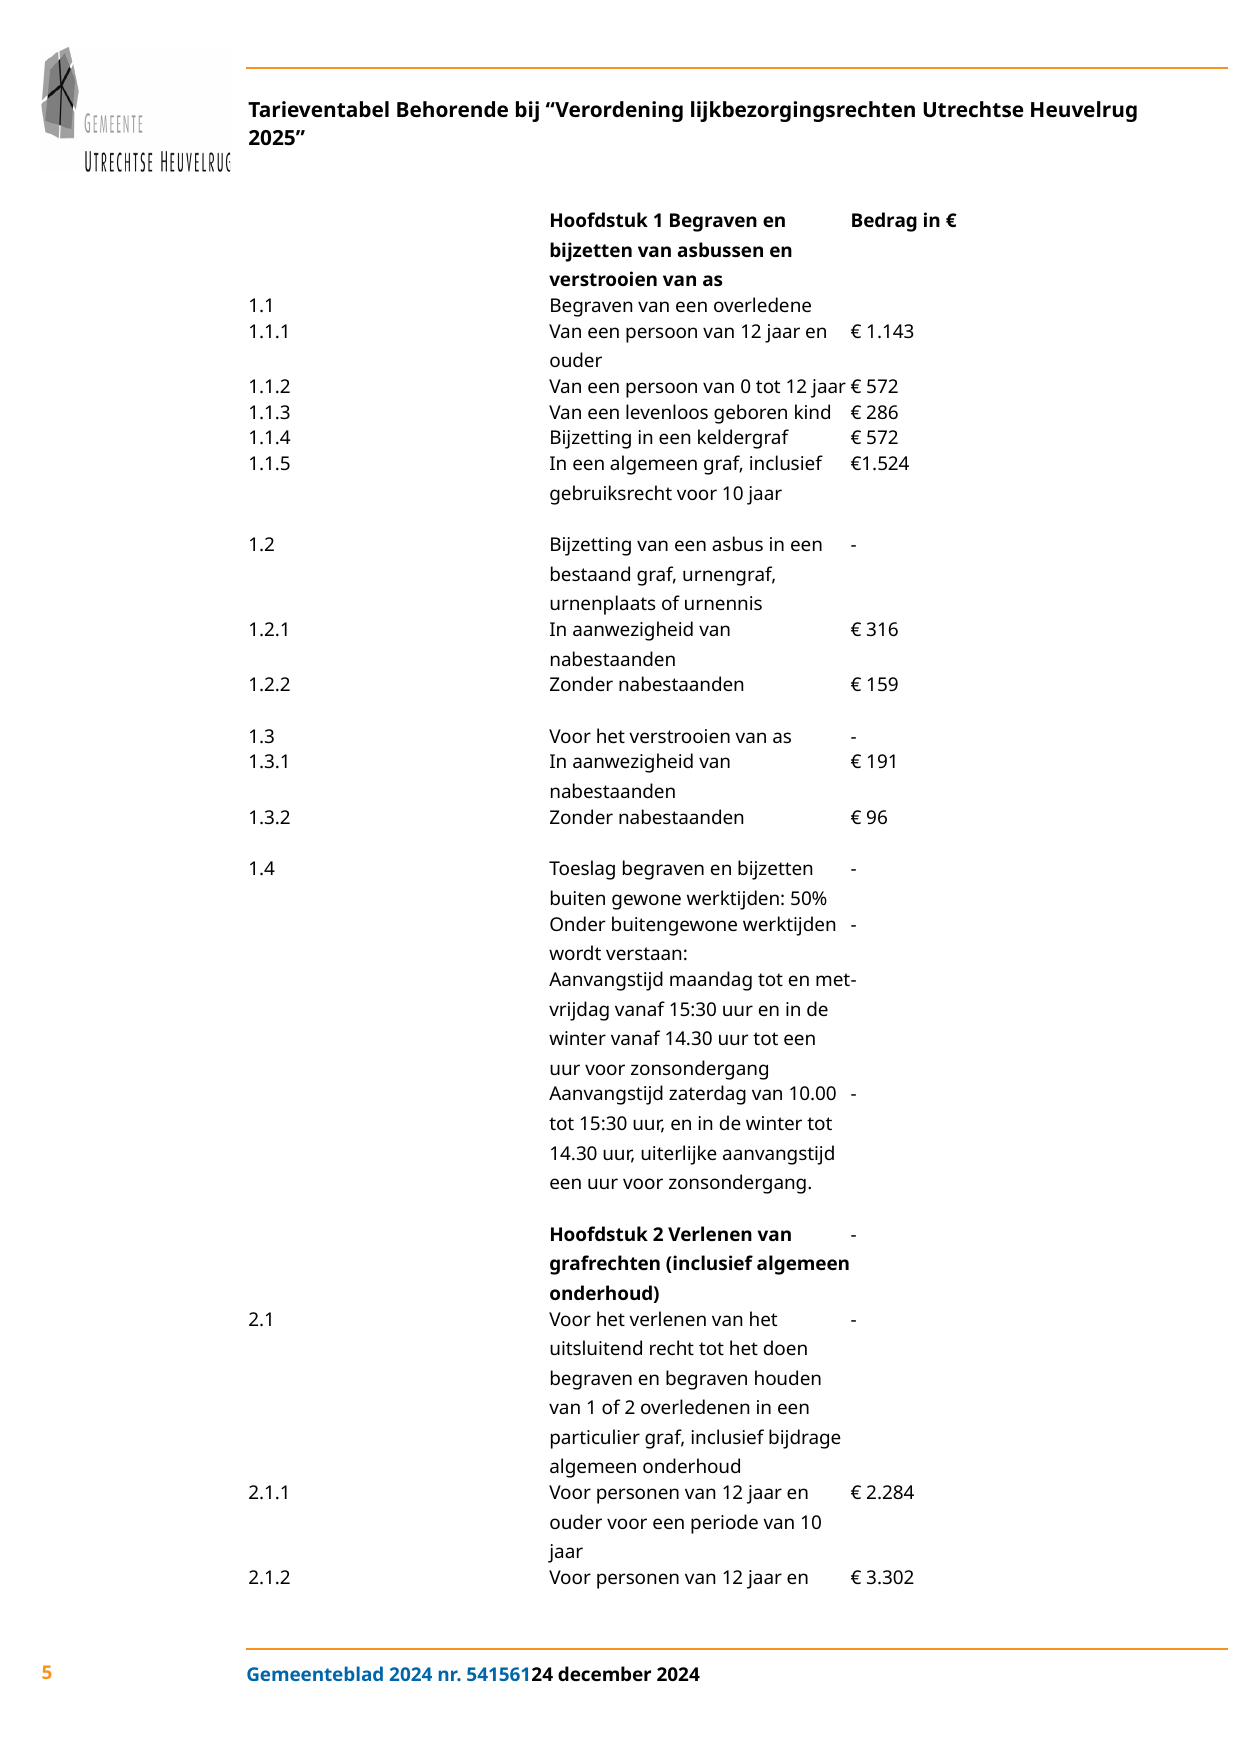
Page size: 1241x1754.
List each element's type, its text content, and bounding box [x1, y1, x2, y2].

table_cell - [850, 1306, 1152, 1479]
table_cell - [850, 966, 1152, 1081]
table_cell [248, 830, 549, 856]
table_cell 1.1.1 [248, 318, 549, 373]
table_cell - [850, 723, 1152, 749]
table_cell Begraven van een overledene [549, 292, 850, 318]
table_cell [850, 697, 1152, 723]
table_cell € 1.143 [850, 318, 1152, 373]
table_cell In een algemeen graf, inclusief gebruiksrecht voor 10 jaar [549, 450, 850, 506]
table_cell 1.3 [248, 723, 549, 749]
table_cell Voor het verlenen van het uitsluitend recht tot het doen begraven en begraven houden van 1 of 2 overledenen in een particulier graf, inclusief bijdrage algemeen onderhoud [549, 1306, 850, 1479]
table_cell - [850, 856, 1152, 911]
table_cell [549, 1195, 850, 1221]
table_cell - [850, 531, 1152, 616]
table_cell Zonder nabestaanden [549, 804, 850, 830]
table_cell [248, 1081, 549, 1195]
table_cell [850, 830, 1152, 856]
table_cell In aanwezigheid van nabestaanden [549, 616, 850, 672]
table_cell Bijzetting van een asbus in een bestaand graf, urnengraf, urnenplaats of urnennis [549, 531, 850, 616]
table_cell € 316 [850, 616, 1152, 672]
table_cell 1.1 [248, 292, 549, 318]
table_cell Aanvangstijd maandag tot en met vrijdag vanaf 15:30 uur en in de winter vanaf 14.30 uur tot een uur voor zonsondergang [549, 966, 850, 1081]
table_cell € 572 [850, 373, 1152, 399]
table_cell [850, 1195, 1152, 1221]
table_cell 1.3.1 [248, 749, 549, 804]
table_cell Onder buitengewone werktijden wordt verstaan: [549, 911, 850, 966]
table_cell € 191 [850, 749, 1152, 804]
table_cell - [850, 1221, 1152, 1306]
table_cell [248, 506, 549, 531]
table_cell [248, 1221, 549, 1306]
table_cell 1.2.1 [248, 616, 549, 672]
table_cell [248, 207, 549, 292]
table_cell [549, 697, 850, 723]
table_cell € 286 [850, 399, 1152, 424]
table_cell [248, 697, 549, 723]
table_cell [248, 1195, 549, 1221]
table_cell [549, 506, 850, 531]
table_cell Van een levenloos geboren kind [549, 399, 850, 424]
table_cell [248, 966, 549, 1081]
table_cell 1.1.2 [248, 373, 549, 399]
table_cell € 2.284 [850, 1479, 1152, 1564]
table_cell Voor personen van 12 jaar en ouder voor een periode van 10 jaar [549, 1479, 850, 1564]
table_cell - [850, 1081, 1152, 1195]
table_cell 1.2 [248, 531, 549, 616]
table_cell 1.1.4 [248, 425, 549, 450]
table_cell [850, 292, 1152, 318]
text Tarieventabel Behorende bij “Verordening lijkbezorgingsrechten Utrechtse Heuvelrug 2025” [248, 95, 1152, 152]
table_cell Bedrag in € [850, 207, 1152, 292]
table_cell 1.3.2 [248, 804, 549, 830]
table_cell In aanwezigheid van nabestaanden [549, 749, 850, 804]
picture [41, 47, 231, 172]
table_cell Aanvangstijd zaterdag van 10.00 tot 15:30 uur, en in de winter tot 14.30 uur, uiterlijke aanvangstijd een uur voor zonsondergang. [549, 1081, 850, 1195]
table_header [248, 181, 549, 207]
table_cell 2.1 [248, 1306, 549, 1479]
table_cell €1.524 [850, 450, 1152, 506]
table_cell Toeslag begraven en bijzetten buiten gewone werktijden: 50% [549, 856, 850, 911]
table_cell € 96 [850, 804, 1152, 830]
table_cell 1.1.3 [248, 399, 549, 424]
table_cell 2.1.2 [248, 1564, 549, 1590]
table_cell Van een persoon van 12 jaar en ouder [549, 318, 850, 373]
table_cell 2.1.1 [248, 1479, 549, 1564]
table_cell [850, 506, 1152, 531]
table_cell Voor personen van 12 jaar en [549, 1564, 850, 1590]
table_cell [549, 830, 850, 856]
table_cell Hoofdstuk 1 Begraven en bijzetten van asbussen en verstrooien van as [549, 207, 850, 292]
table_cell 1.2.2 [248, 672, 549, 697]
table_cell 1.1.5 [248, 450, 549, 506]
table_cell [248, 911, 549, 966]
table_cell - [850, 911, 1152, 966]
table_cell Bijzetting in een keldergraf [549, 425, 850, 450]
table_cell Hoofdstuk 2 Verlenen van grafrechten (inclusief algemeen onderhoud) [549, 1221, 850, 1306]
table_cell € 159 [850, 672, 1152, 697]
table_cell € 572 [850, 425, 1152, 450]
table_cell € 3.302 [850, 1564, 1152, 1590]
table_header [850, 181, 1152, 207]
table_cell 1.4 [248, 856, 549, 911]
table_header [549, 181, 850, 207]
table_cell Zonder nabestaanden [549, 672, 850, 697]
table_cell Voor het verstrooien van as [549, 723, 850, 749]
table_cell Van een persoon van 0 tot 12 jaar [549, 373, 850, 399]
